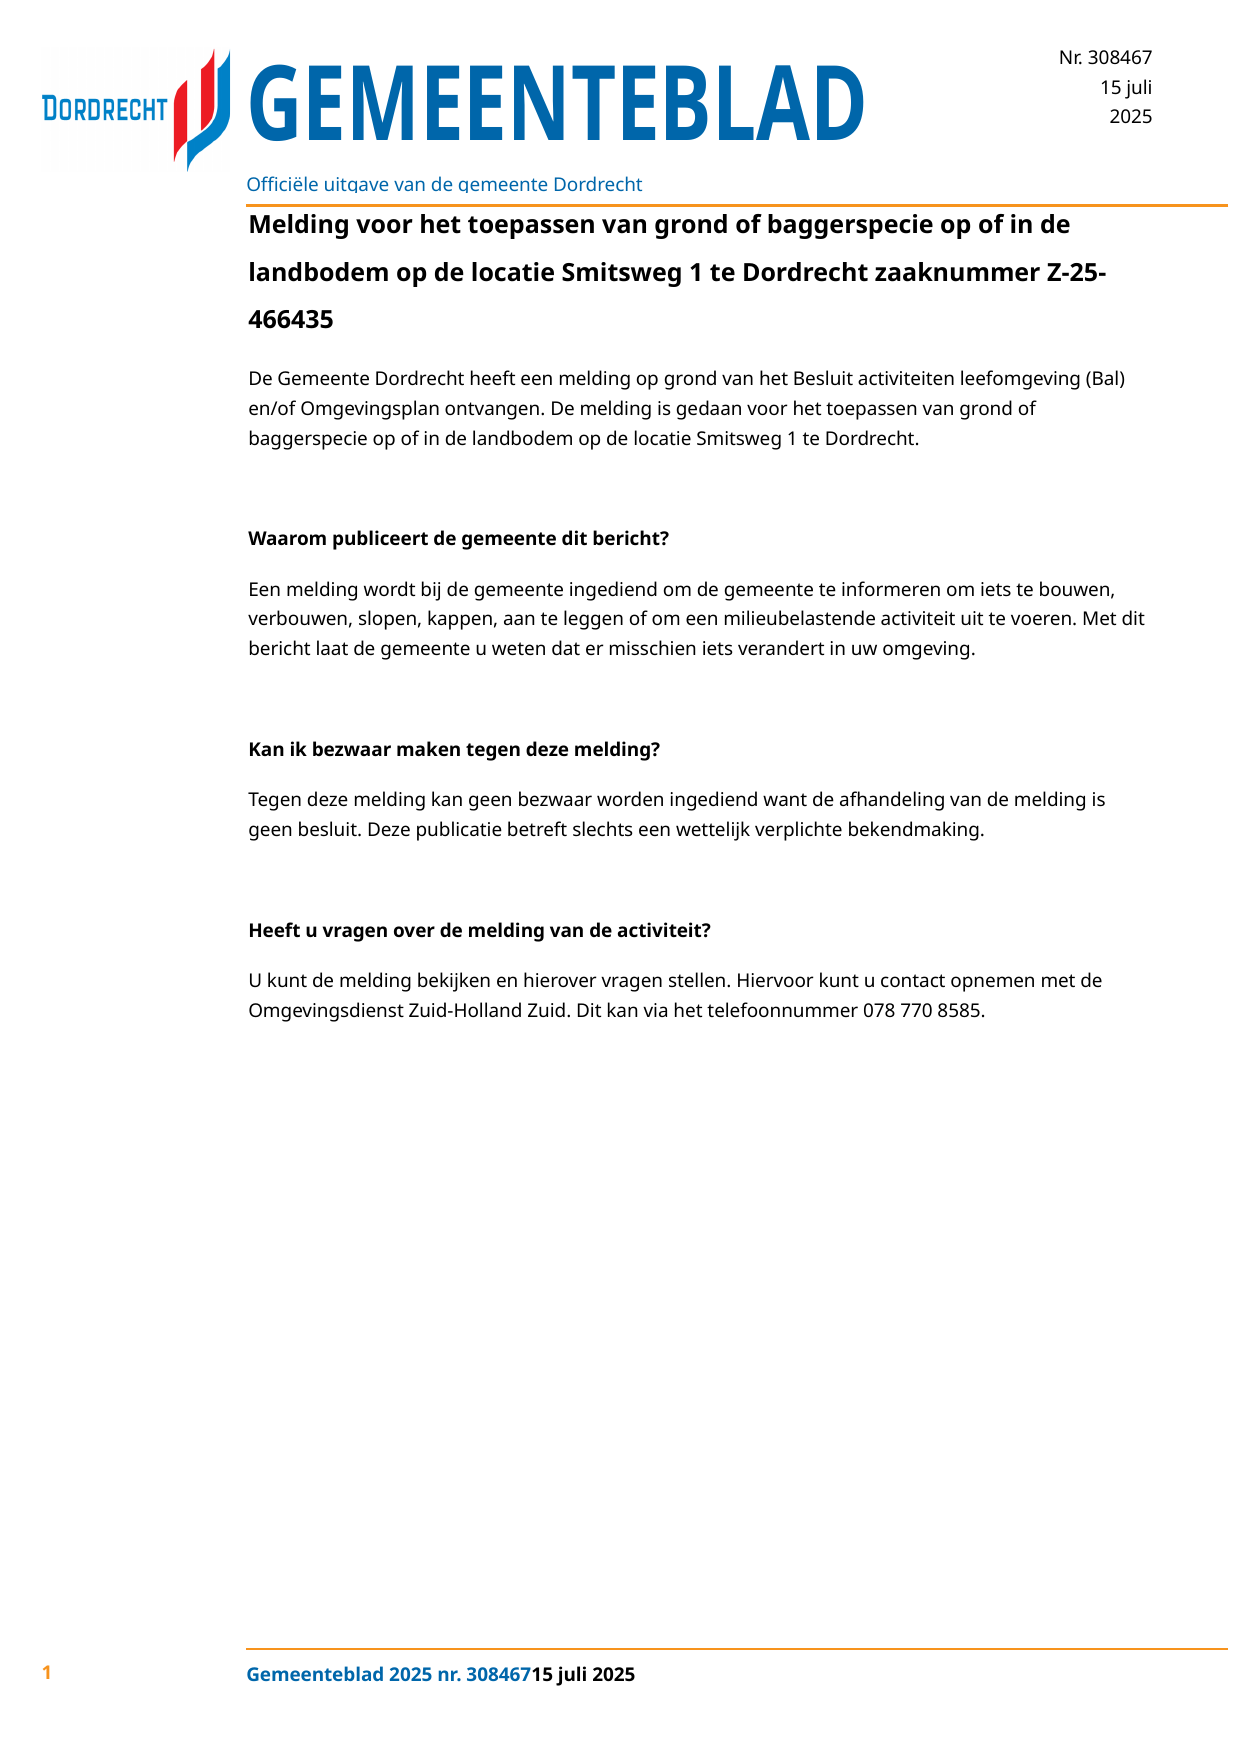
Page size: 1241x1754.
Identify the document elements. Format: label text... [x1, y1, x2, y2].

text Een melding wordt bij de gemeente ingediend om de gemeente te informeren om iets te bouwen, verbouwen, slopen, kappen, aan te leggen of om een milieubelastende activiteit uit te voeren. Met dit bericht laat de gemeente u weten dat er misschien iets verandert in uw omgeving. [248, 576, 1152, 661]
text U kunt de melding bekijken en hierover vragen stellen. Hiervoor kunt u contact opnemen met de Omgevingsdienst Zuid-Holland Zuid. Dit kan via het telefoonnummer 078 770 8585. [248, 967, 1152, 1022]
text Melding voor het toepassen van grond of baggerspecie op of in de landbodem op de locatie Smitsweg 1 te Dordrecht zaaknummer Z-25-466435 [248, 207, 1152, 336]
picture [41, 47, 231, 172]
text De Gemeente Dordrecht heeft een melding op grond van het Besluit activiteiten leefomgeving (Bal) en/of Omgevingsplan ontvangen. De melding is gedaan voor het toepassen van grond of baggerspecie op of in de landbodem op de locatie Smitsweg 1 te Dordrecht. [248, 366, 1152, 450]
text Tegen deze melding kan geen bezwaar worden ingediend want de afhandeling van de melding is geen besluit. Deze publicatie betreft slechts een wettelijk verplichte bekendmaking. [248, 786, 1152, 842]
text Heeft u vragen over de melding van de activiteit? [248, 917, 1152, 942]
text Kan ik bezwaar maken tegen deze melding? [248, 736, 1152, 762]
text Waarom publiceert de gemeente dit bericht? [248, 526, 1152, 551]
